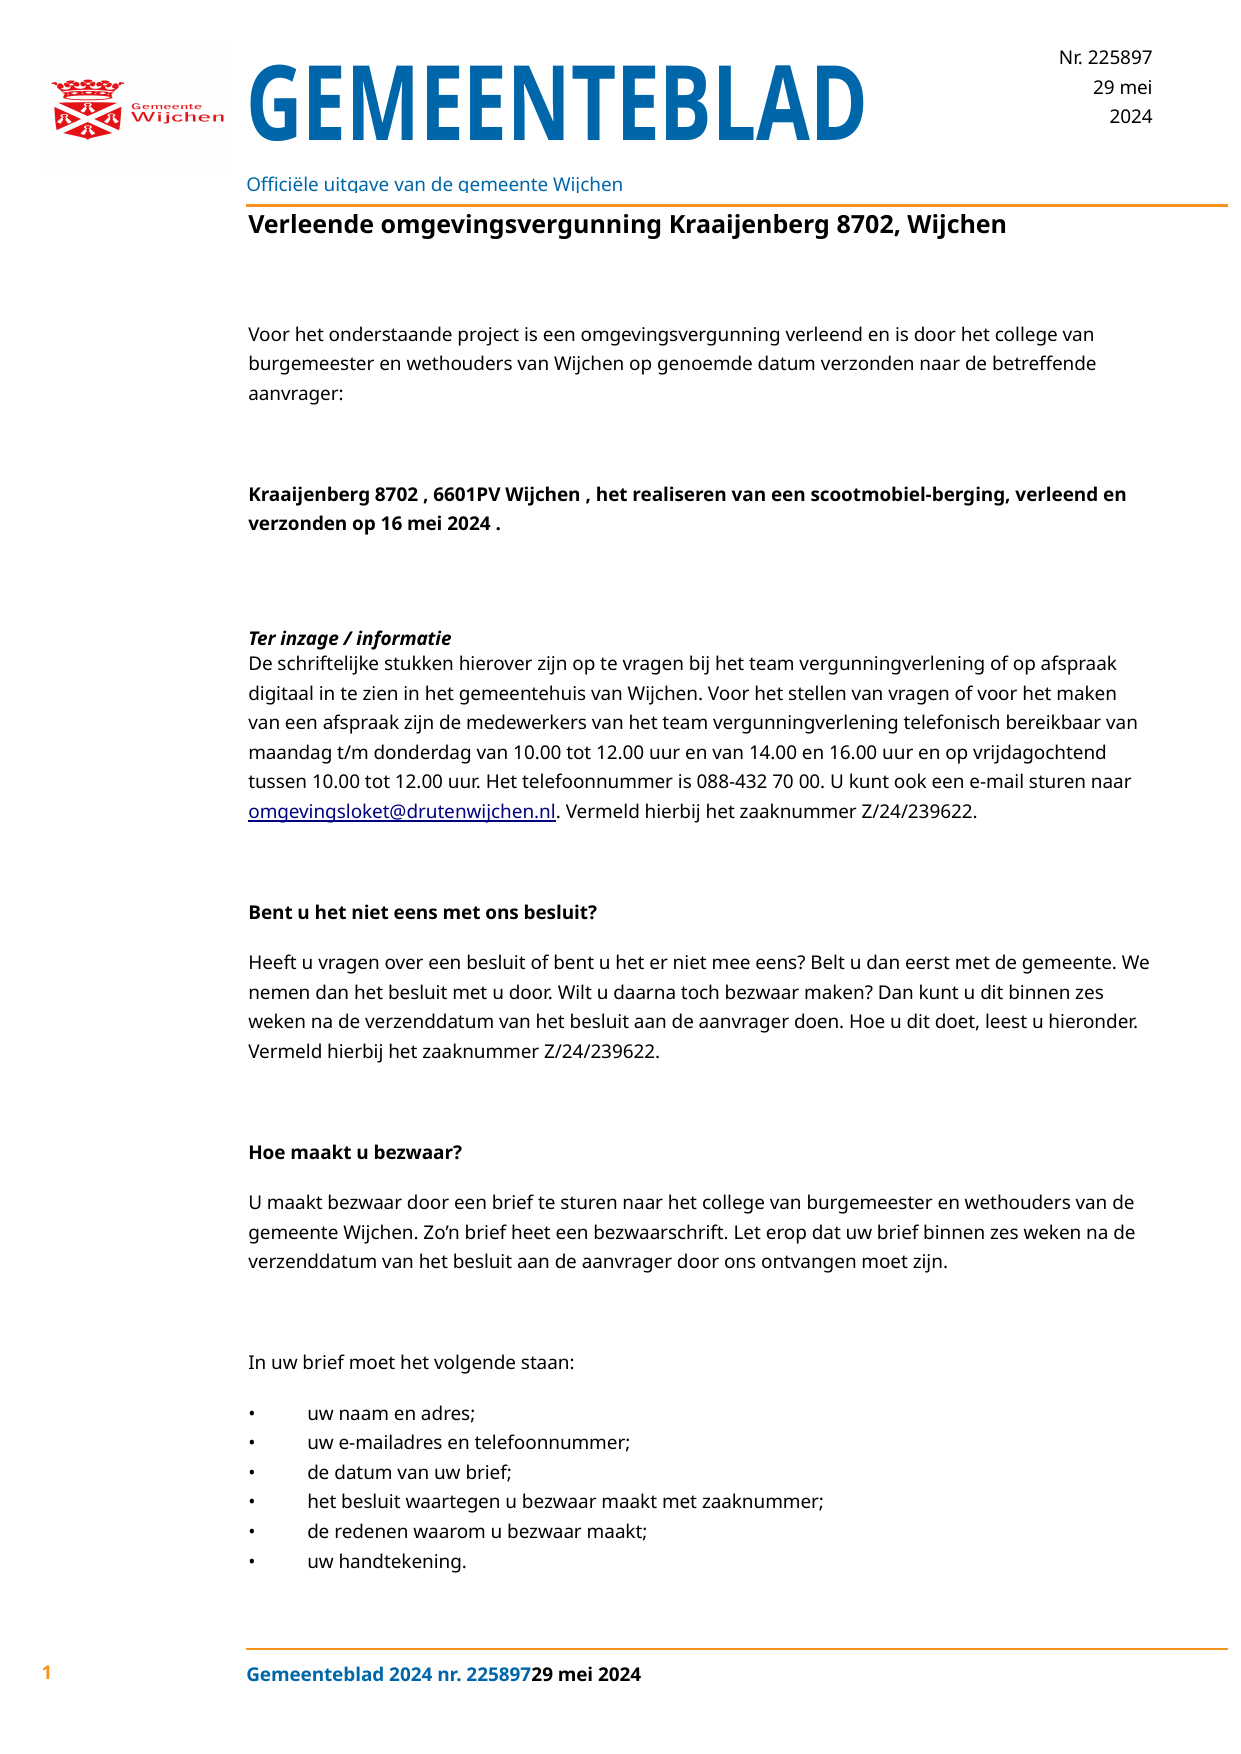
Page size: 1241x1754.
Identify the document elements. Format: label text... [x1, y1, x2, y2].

text De schriftelijke stukken hierover zijn op te vragen bij het team vergunningverlening of op afspraak digitaal in te zien in het gemeentehuis van Wijchen. Voor het stellen van vragen of voor het maken van een afspraak zijn de medewerkers van het team vergunningverlening telefonisch bereikbaar van maandag t/m donderdag van 10.00 tot 12.00 uur en van 14.00 en 16.00 uur en op vrijdagochtend tussen 10.00 tot 12.00 uur. Het telefoonnummer is 088-432 70 00. U kunt ook een e-mail sturen naar omgevingsloket@drutenwijchen.nl. Vermeld hierbij het zaaknummer Z/24/239622. [248, 650, 1152, 824]
text Bent u het niet eens met ons besluit? [248, 899, 1152, 925]
list de redenen waarom u bezwaar maakt; [248, 1518, 1152, 1544]
text Heeft u vragen over een besluit of bent u het er niet mee eens? Belt u dan eerst met de gemeente. We nemen dan het besluit met u door. Wilt u daarna toch bezwaar maken? Dan kunt u dit binnen zes weken na de verzenddatum van het besluit aan de aanvrager doen. Hoe u dit doet, leest u hieronder. Vermeld hierbij het zaaknummer Z/24/239622. [248, 949, 1152, 1064]
list uw handtekening. [248, 1548, 1152, 1574]
list uw naam en adres; [248, 1400, 1152, 1426]
text Verleende omgevingsvergunning Kraaijenberg 8702, Wijchen [248, 207, 1152, 241]
text Hoe maakt u bezwaar? [248, 1139, 1152, 1165]
list het besluit waartegen u bezwaar maakt met zaaknummer; [248, 1489, 1152, 1514]
list de datum van uw brief; [248, 1459, 1152, 1485]
text Kraaijenberg 8702 , 6601PV Wijchen , het realiseren van een scootmobiel-berging, verleend en verzonden op 16 mei 2024 . [248, 481, 1152, 536]
text U maakt bezwaar door een brief te sturen naar het college van burgemeester en wethouders van de gemeente Wijchen. Zo’n brief heet een bezwaarschrift. Let erop dat uw brief binnen zes weken na de verzenddatum van het besluit aan de aanvrager door ons ontvangen moet zijn. [248, 1189, 1152, 1274]
text Ter inzage / informatie [248, 625, 1152, 650]
picture [41, 47, 231, 172]
text In uw brief moet het volgende staan: [248, 1349, 1152, 1375]
list uw e-mailadres en telefoonnummer; [248, 1429, 1152, 1455]
text Voor het onderstaande project is een omgevingsvergunning verleend en is door het college van burgemeester en wethouders van Wijchen op genoemde datum verzonden naar de betreffende aanvrager: [248, 321, 1152, 406]
